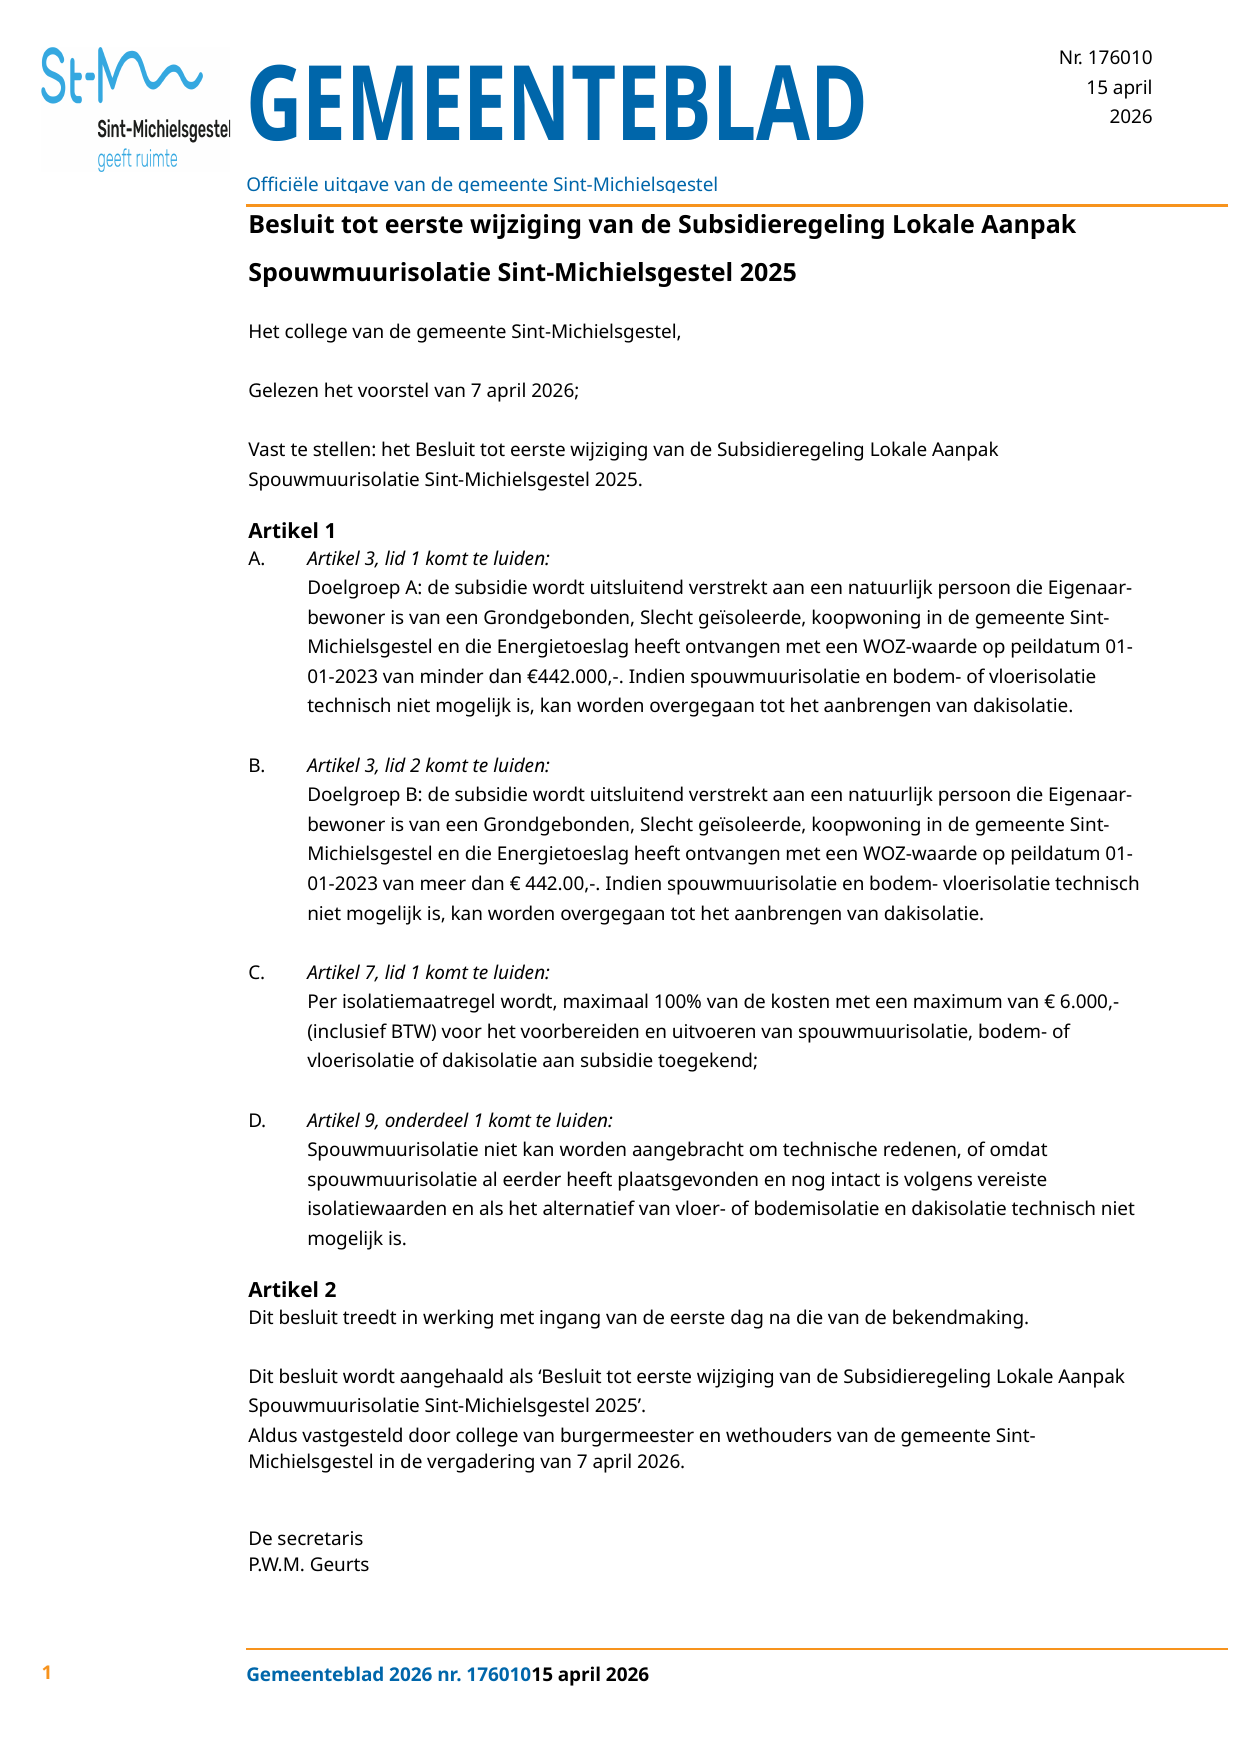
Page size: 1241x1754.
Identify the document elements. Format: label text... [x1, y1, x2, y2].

text Gelezen het voorstel van 7 april 2026; [248, 377, 1152, 403]
text Artikel 1 [248, 516, 1152, 545]
text Dit besluit wordt aangehaald als ‘Besluit tot eerste wijziging van de Subsidieregeling Lokale Aanpak Spouwmuurisolatie Sint-Michielsgestel 2025’. [248, 1363, 1152, 1418]
list Artikel 3, lid 1 komt te luiden: [248, 545, 1152, 570]
text P.W.M. Geurts [248, 1551, 1152, 1577]
text Het college van de gemeente Sint-Michielsgestel, [248, 318, 1152, 344]
text Besluit tot eerste wijziging van de Subsidieregeling Lokale Aanpak Spouwmuurisolatie Sint-Michielsgestel 2025 [248, 207, 1152, 288]
list Doelgroep A: de subsidie wordt uitsluitend verstrekt aan een natuurlijk persoon die Eigenaar-bewoner is van een Grondgebonden, Slecht geïsoleerde, koopwoning in de gemeente Sint-Michielsgestel en die Energietoeslag heeft ontvangen met een WOZ-waarde op peildatum 01-01-2023 van minder dan €442.000,-. Indien spouwmuurisolatie en bodem- of vloerisolatie technisch niet mogelijk is, kan worden overgegaan tot het aanbrengen van dakisolatie. [248, 574, 1152, 718]
list Spouwmuurisolatie niet kan worden aangebracht om technische redenen, of omdat spouwmuurisolatie al eerder heeft plaatsgevonden en nog intact is volgens vereiste isolatiewaarden en als het alternatief van vloer- of bodemisolatie en dakisolatie technisch niet mogelijk is. [248, 1136, 1152, 1251]
text Aldus vastgesteld door college van burgermeester en wethouders van de gemeente Sint-Michielsgestel in de vergadering van 7 april 2026. [248, 1422, 1152, 1474]
list Doelgroep B: de subsidie wordt uitsluitend verstrekt aan een natuurlijk persoon die Eigenaar-bewoner is van een Grondgebonden, Slecht geïsoleerde, koopwoning in de gemeente Sint-Michielsgestel en die Energietoeslag heeft ontvangen met een WOZ-waarde op peildatum 01-01-2023 van meer dan € 442.00,-. Indien spouwmuurisolatie en bodem- vloerisolatie technisch niet mogelijk is, kan worden overgegaan tot het aanbrengen van dakisolatie. [248, 781, 1152, 925]
picture [41, 47, 231, 172]
text De secretaris [248, 1525, 1152, 1551]
list Artikel 7, lid 1 komt te luiden: [248, 959, 1152, 984]
text Vast te stellen: het Besluit tot eerste wijziging van de Subsidieregeling Lokale Aanpak Spouwmuurisolatie Sint-Michielsgestel 2025. [248, 436, 1152, 492]
list Artikel 9, onderdeel 1 komt te luiden: [248, 1107, 1152, 1132]
text Dit besluit treedt in werking met ingang van de eerste dag na die van de bekendmaking. [248, 1304, 1152, 1330]
text Artikel 2 [248, 1276, 1152, 1304]
list Artikel 3, lid 2 komt te luiden: [248, 752, 1152, 777]
list Per isolatiemaatregel wordt, maximaal 100% van de kosten met een maximum van € 6.000,- (inclusief BTW) voor het voorbereiden en uitvoeren van spouwmuurisolatie, bodem- of vloerisolatie of dakisolatie aan subsidie toegekend; [248, 988, 1152, 1073]
